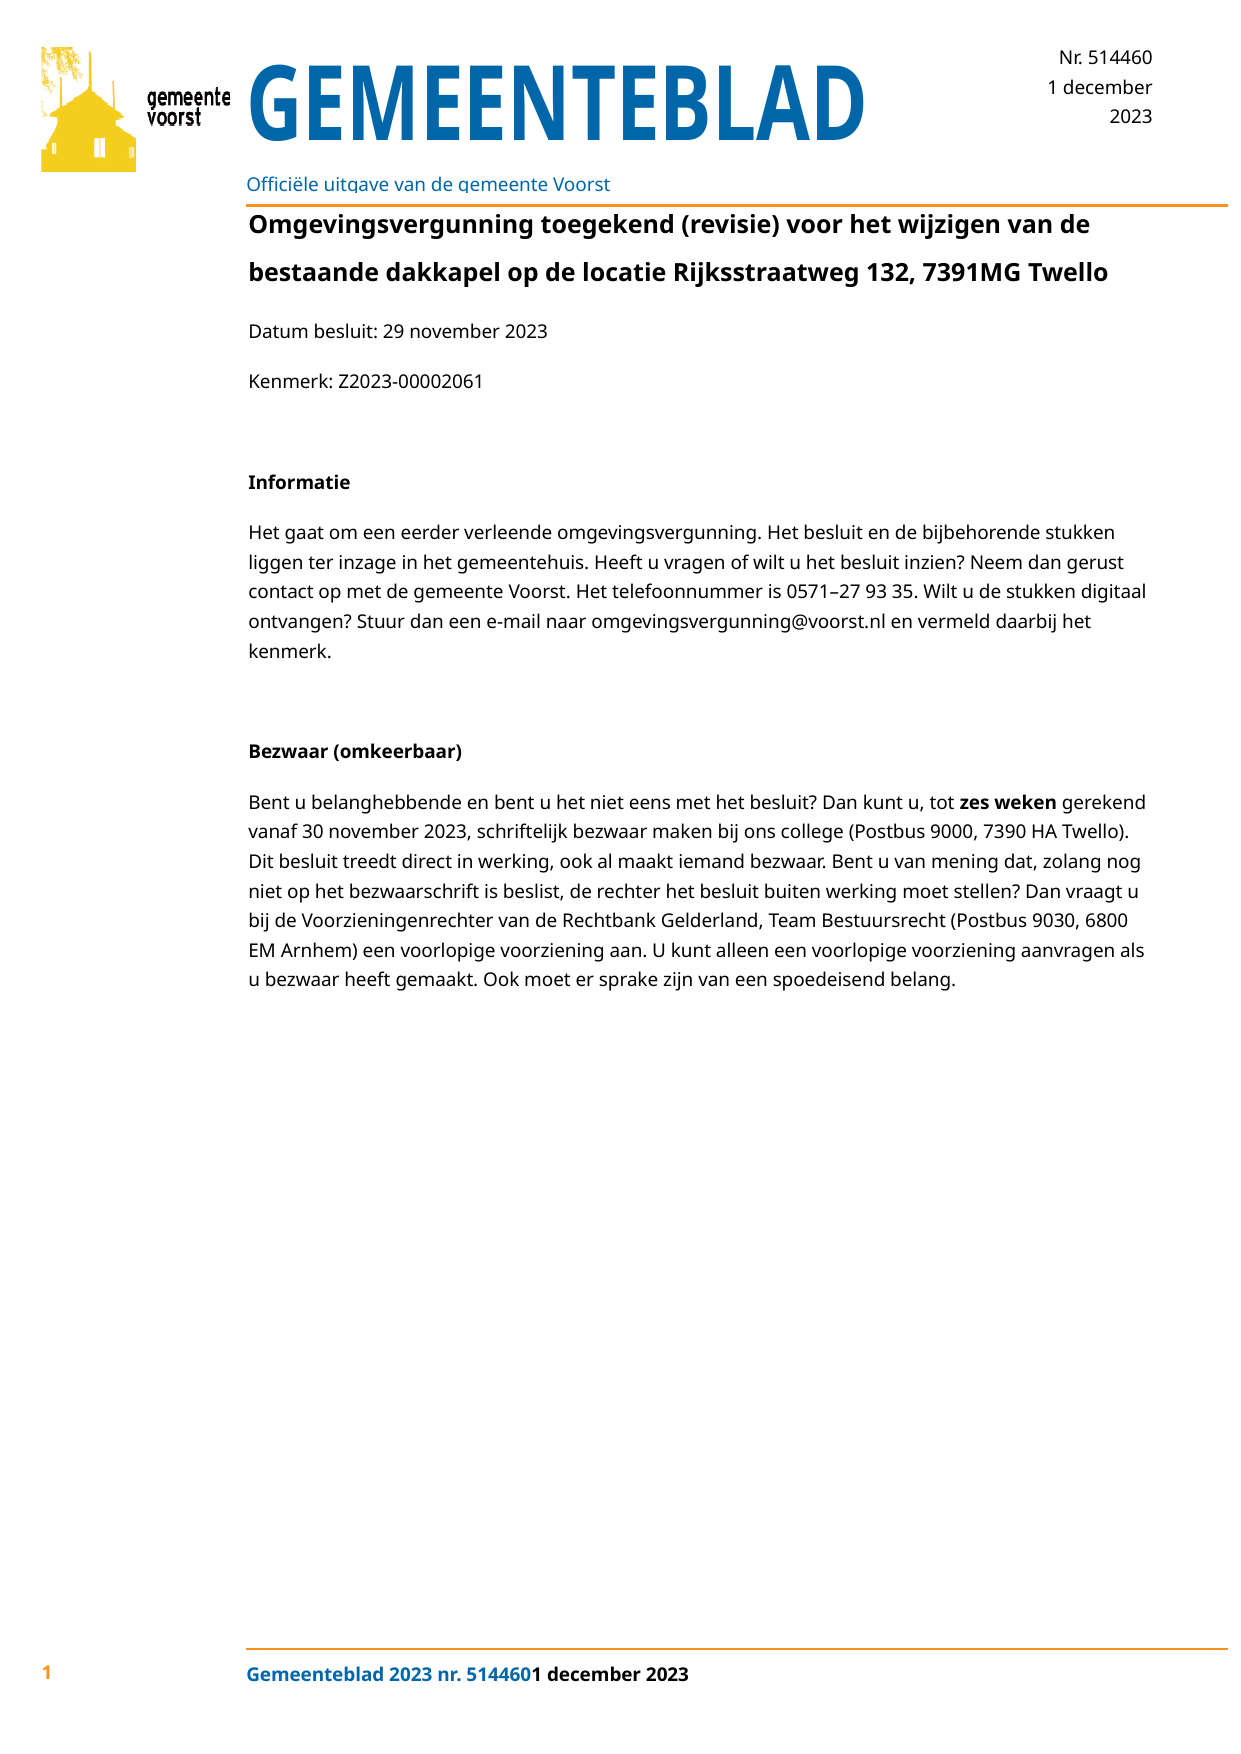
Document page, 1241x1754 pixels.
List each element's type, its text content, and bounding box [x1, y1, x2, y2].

text Kenmerk: Z2023-00002061 [248, 368, 1152, 394]
text Het gaat om een eerder verleende omgevingsvergunning. Het besluit en de bijbehorende stukken liggen ter inzage in het gemeentehuis. Heeft u vragen of wilt u het besluit inzien? Neem dan gerust contact op met de gemeente Voorst. Het telefoonnummer is 0571–27 93 35. Wilt u de stukken digitaal ontvangen? Stuur dan een e-mail naar omgevingsvergunning@voorst.nl en vermeld daarbij het kenmerk. [248, 519, 1152, 664]
text Datum besluit: 29 november 2023 [248, 318, 1152, 344]
picture [41, 47, 231, 172]
text Bent u belanghebbende en bent u het niet eens met het besluit? Dan kunt u, tot zes weken gerekend vanaf 30 november 2023, schriftelijk bezwaar maken bij ons college (Postbus 9000, 7390 HA Twello). Dit besluit treedt direct in werking, ook al maakt iemand bezwaar. Bent u van mening dat, zolang nog niet op het bezwaarschrift is beslist, de rechter het besluit buiten werking moet stellen? Dan vraagt u bij de Voorzieningenrechter van de Rechtbank Gelderland, Team Bestuursrecht (Postbus 9030, 6800 EM Arnhem) een voorlopige voorziening aan. U kunt alleen een voorlopige voorziening aanvragen als u bezwaar heeft gemaakt. Ook moet er sprake zijn van een spoedeisend belang. [248, 789, 1152, 992]
text Informatie [248, 469, 1152, 495]
text Bezwaar (omkeerbaar) [248, 739, 1152, 764]
text Omgevingsvergunning toegekend (revisie) voor het wijzigen van de bestaande dakkapel op de locatie Rijksstraatweg 132, 7391MG Twello [248, 207, 1152, 288]
